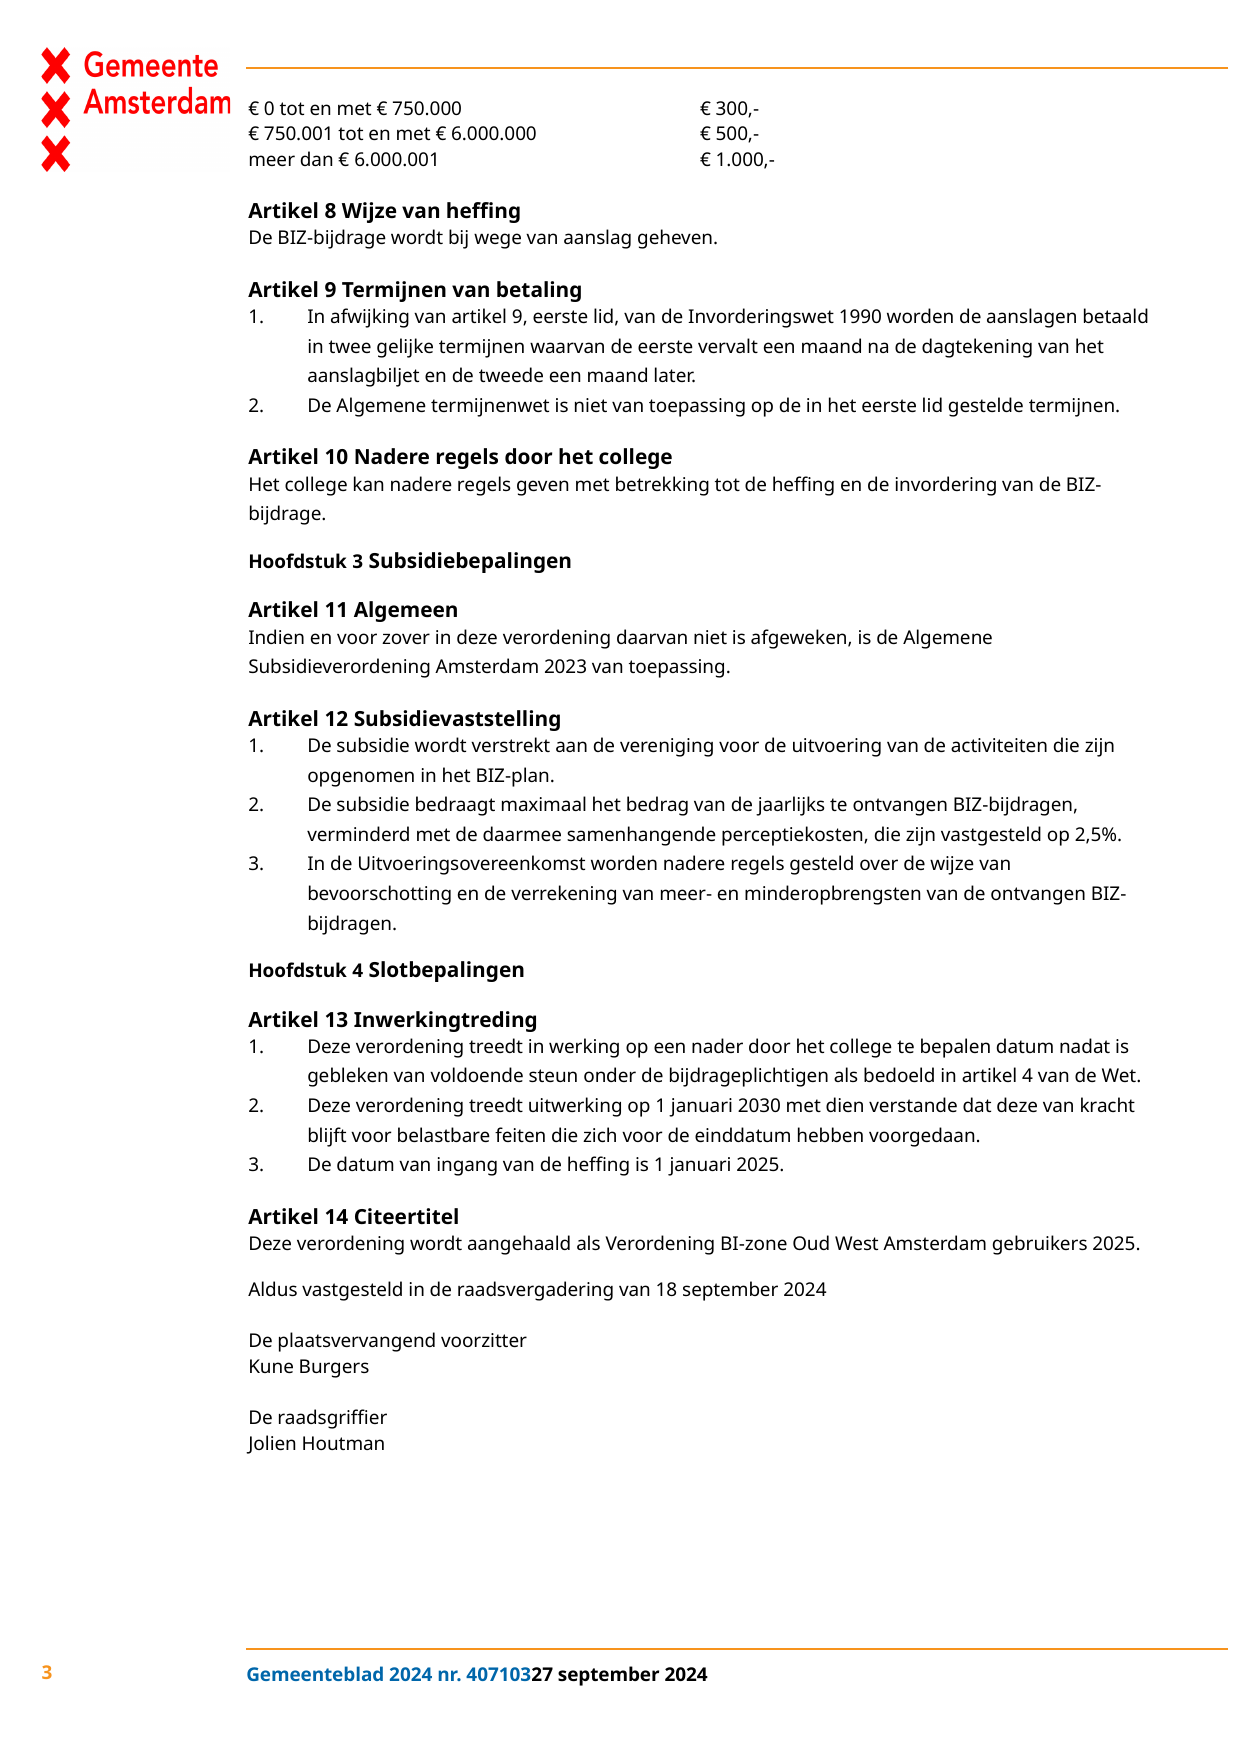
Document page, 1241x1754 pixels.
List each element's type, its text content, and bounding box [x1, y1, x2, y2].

table_cell € 1.000,- [700, 146, 1152, 172]
text Artikel 12 Subsidievaststelling [248, 704, 1152, 732]
text Artikel 13 Inwerkingtreding [248, 1005, 1152, 1033]
table_cell € 500,- [700, 121, 1152, 146]
list In de Uitvoeringsovereenkomst worden nadere regels gesteld over de wijze van bevoorschotting en de verrekening van meer- en minderopbrengsten van de ontvangen BIZ-bijdragen. [248, 851, 1152, 936]
text Kune Burgers [248, 1353, 1152, 1379]
text Artikel 10 Nadere regels door het college [248, 442, 1152, 471]
text Artikel 8 Wijze van heffing [248, 196, 1152, 224]
text Artikel 14 Citeertitel [248, 1202, 1152, 1230]
list Deze verordening treedt uitwerking op 1 januari 2030 met dien verstande dat deze van kracht blijft voor belastbare feiten die zich voor de einddatum hebben voorgedaan. [248, 1092, 1152, 1148]
list De subsidie bedraagt maximaal het bedrag van de jaarlijks te ontvangen BIZ-bijdragen, verminderd met de daarmee samenhangende perceptiekosten, die zijn vastgesteld op 2,5%. [248, 791, 1152, 847]
table_header € 0 tot en met € 750.000 [248, 95, 700, 121]
text Hoofdstuk 3 Subsidiebepalingen [248, 546, 1152, 574]
text Deze verordening wordt aangehaald als Verordening BI-zone Oud West Amsterdam gebruikers 2025. [248, 1230, 1152, 1256]
list De subsidie wordt verstrekt aan de vereniging voor de uitvoering van de activiteiten die zijn opgenomen in het BIZ-plan. [248, 732, 1152, 788]
list Deze verordening treedt in werking op een nader door het college te bepalen datum nadat is gebleken van voldoende steun onder de bijdrageplichtigen als bedoeld in artikel 4 van de Wet. [248, 1033, 1152, 1088]
text Artikel 11 Algemeen [248, 595, 1152, 624]
text Hoofdstuk 4 Slotbepalingen [248, 955, 1152, 984]
text Indien en voor zover in deze verordening daarvan niet is afgeweken, is de Algemene Subsidieverordening Amsterdam 2023 van toepassing. [248, 624, 1152, 679]
text Artikel 9 Termijnen van betaling [248, 275, 1152, 303]
table_header € 300,- [700, 95, 1152, 121]
text Het college kan nadere regels geven met betrekking tot de heffing en de invordering van de BIZ-bijdrage. [248, 471, 1152, 526]
text De plaatsvervangend voorzitter [248, 1327, 1152, 1353]
text De BIZ-bijdrage wordt bij wege van aanslag geheven. [248, 224, 1152, 250]
table_cell meer dan € 6.000.001 [248, 146, 700, 172]
text Aldus vastgesteld in de raadsvergadering van 18 september 2024 [248, 1276, 1152, 1302]
list De datum van ingang van de heffing is 1 januari 2025. [248, 1151, 1152, 1177]
list In afwijking van artikel 9, eerste lid, van de Invorderingswet 1990 worden de aanslagen betaald in twee gelijke termijnen waarvan de eerste vervalt een maand na de dagtekening van het aanslagbiljet en de tweede een maand later. [248, 303, 1152, 388]
text Jolien Houtman [248, 1430, 1152, 1456]
table_cell € 750.001 tot en met € 6.000.000 [248, 121, 700, 146]
picture [41, 47, 231, 172]
text De raadsgriffier [248, 1404, 1152, 1430]
list De Algemene termijnenwet is niet van toepassing op de in het eerste lid gestelde termijnen. [248, 392, 1152, 418]
